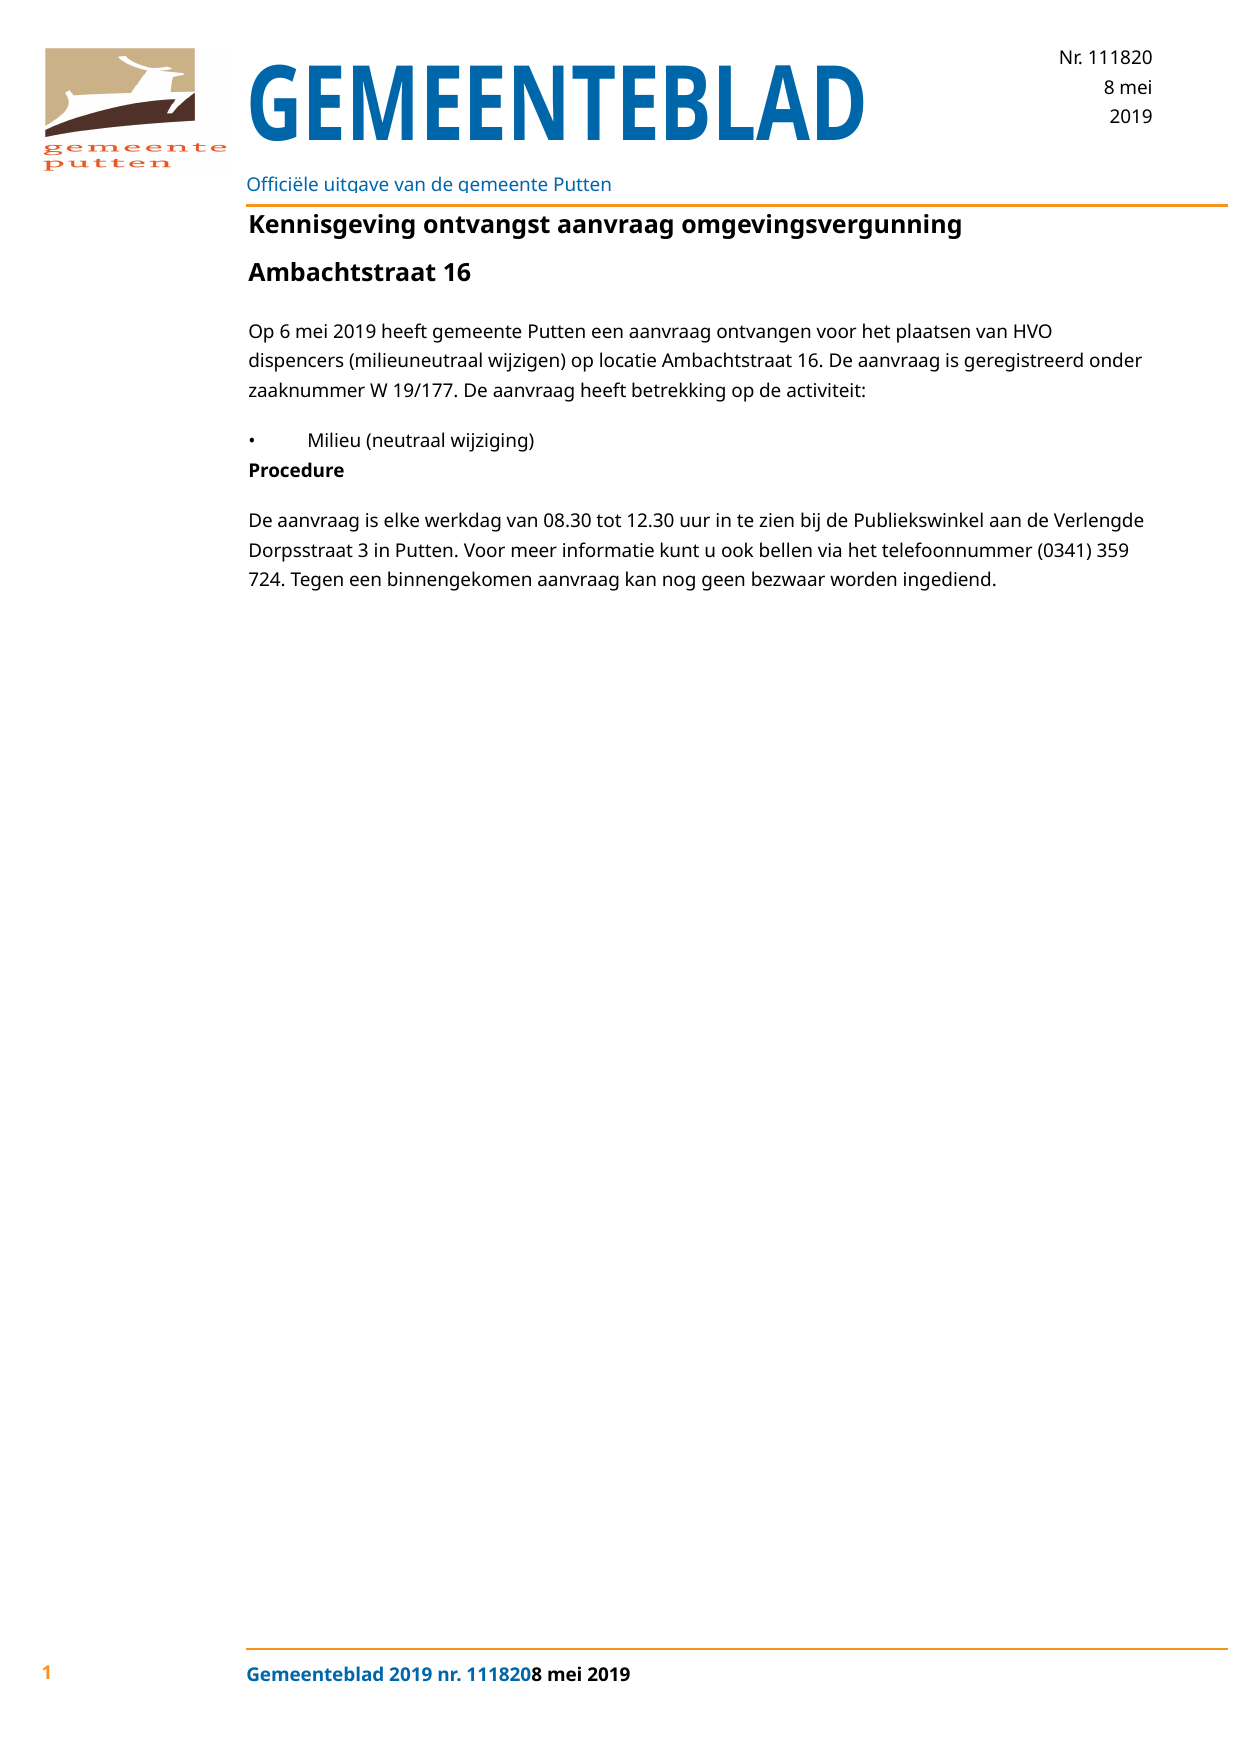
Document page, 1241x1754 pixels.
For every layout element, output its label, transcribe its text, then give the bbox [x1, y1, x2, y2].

text De aanvraag is elke werkdag van 08.30 tot 12.30 uur in te zien bij de Publiekswinkel aan de Verlengde Dorpsstraat 3 in Putten. Voor meer informatie kunt u ook bellen via het telefoonnummer (0341) 359 724. Tegen een binnengekomen aanvraag kan nog geen bezwaar worden ingediend. [248, 507, 1152, 592]
text Kennisgeving ontvangst aanvraag omgevingsvergunning Ambachtstraat 16 [248, 207, 1152, 288]
text Op 6 mei 2019 heeft gemeente Putten een aanvraag ontvangen voor het plaatsen van HVO dispencers (milieuneutraal wijzigen) op locatie Ambachtstraat 16. De aanvraag is geregistreerd onder zaaknummer W 19/177. De aanvraag heeft betrekking op de activiteit: [248, 318, 1152, 403]
text Procedure [248, 457, 1152, 483]
list Milieu (neutraal wijziging) [248, 427, 1152, 453]
picture [41, 47, 231, 172]
